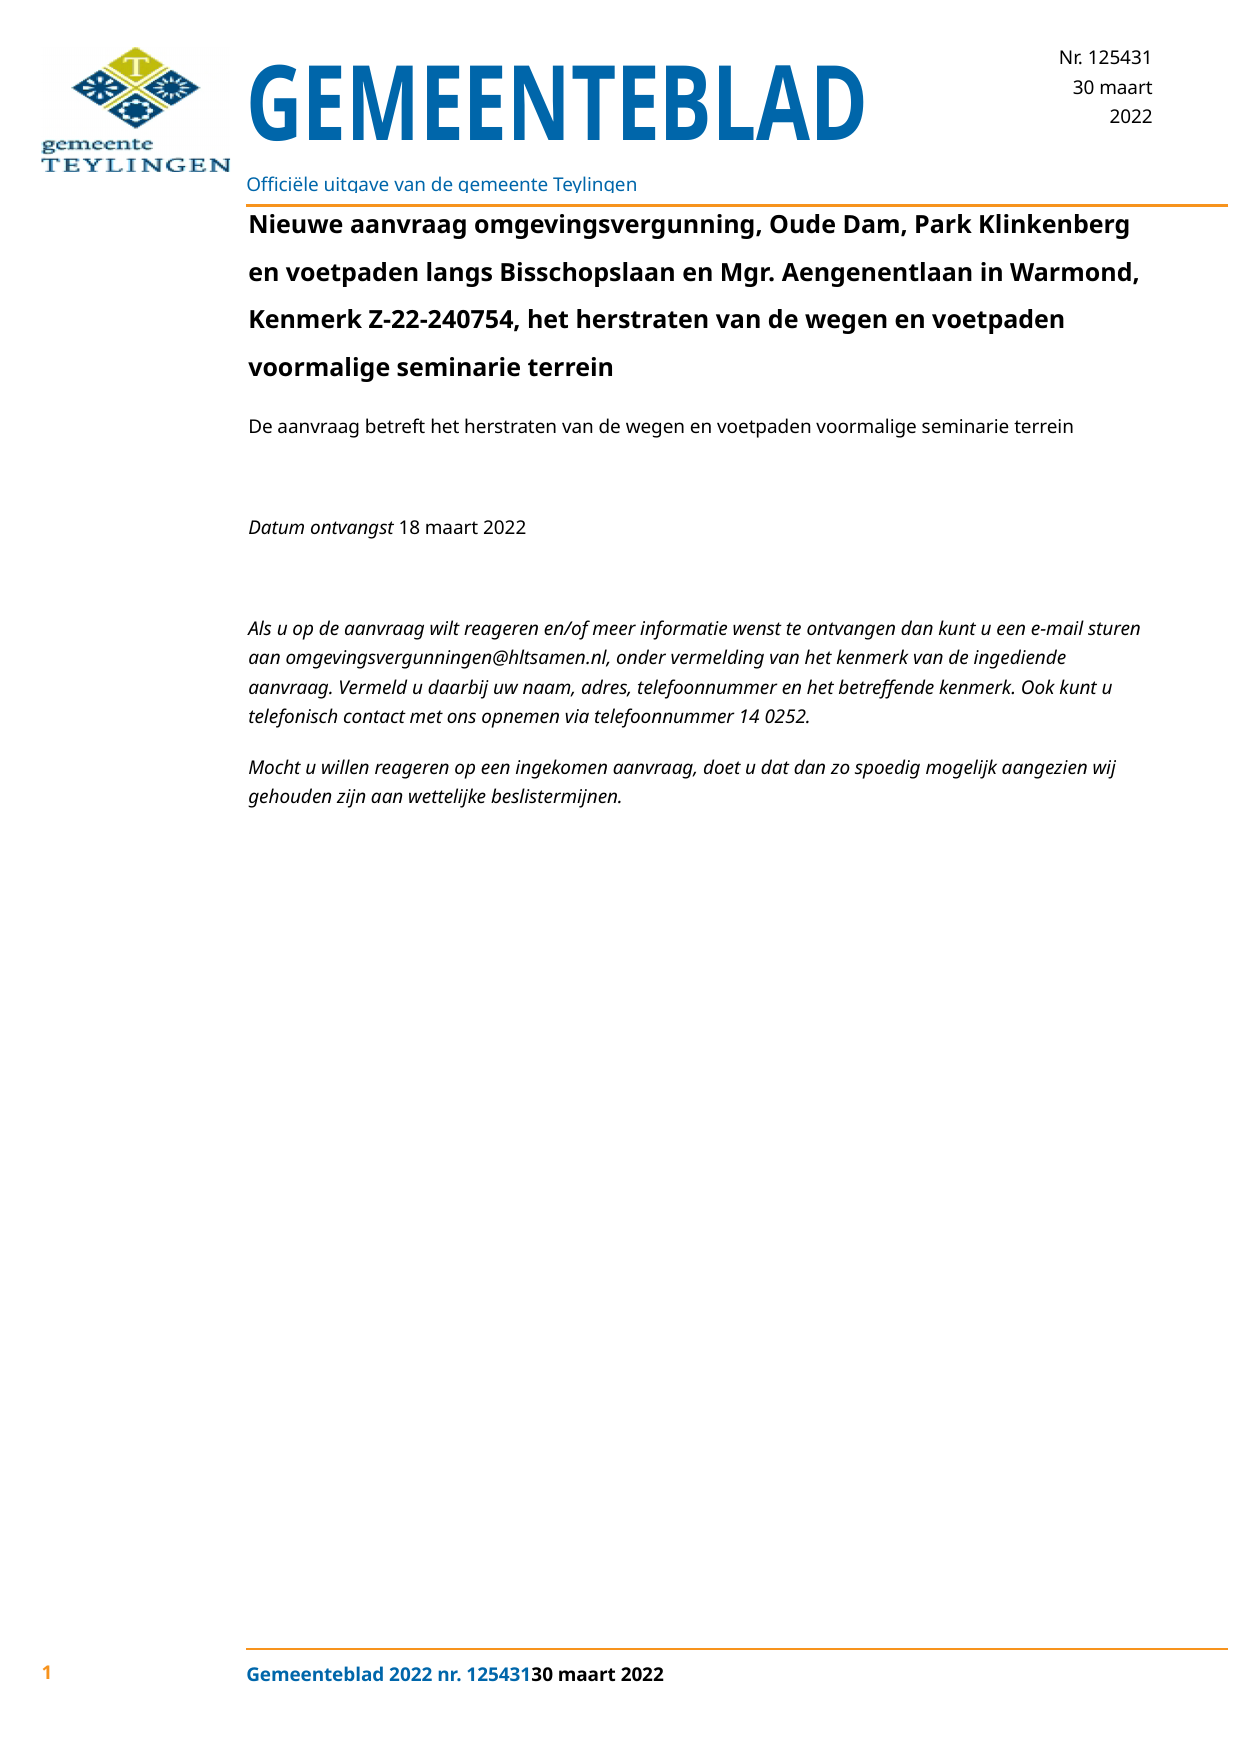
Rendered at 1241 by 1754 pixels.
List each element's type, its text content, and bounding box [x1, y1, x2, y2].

text Datum ontvangst 18 maart 2022 [248, 514, 1152, 540]
text De aanvraag betreft het herstraten van de wegen en voetpaden voormalige seminarie terrein [248, 413, 1152, 439]
picture [41, 47, 231, 172]
text Nieuwe aanvraag omgevingsvergunning, Oude Dam, Park Klinkenberg en voetpaden langs Bisschopslaan en Mgr. Aengenentlaan in Warmond, Kenmerk Z-22-240754, het herstraten van de wegen en voetpaden voormalige seminarie terrein [248, 207, 1152, 384]
text Als u op de aanvraag wilt reageren en/of meer informatie wenst te ontvangen dan kunt u een e-mail sturen aan omgevingsvergunningen@hltsamen.nl, onder vermelding van het kenmerk van de ingediende aanvraag. Vermeld u daarbij uw naam, adres, telefoonnummer en het betreffende kenmerk. Ook kunt u telefonisch contact met ons opnemen via telefoonnummer 14 0252. [248, 615, 1152, 729]
text Mocht u willen reageren op een ingekomen aanvraag, doet u dat dan zo spoedig mogelijk aangezien wij gehouden zijn aan wettelijke beslistermijnen. [248, 754, 1152, 809]
